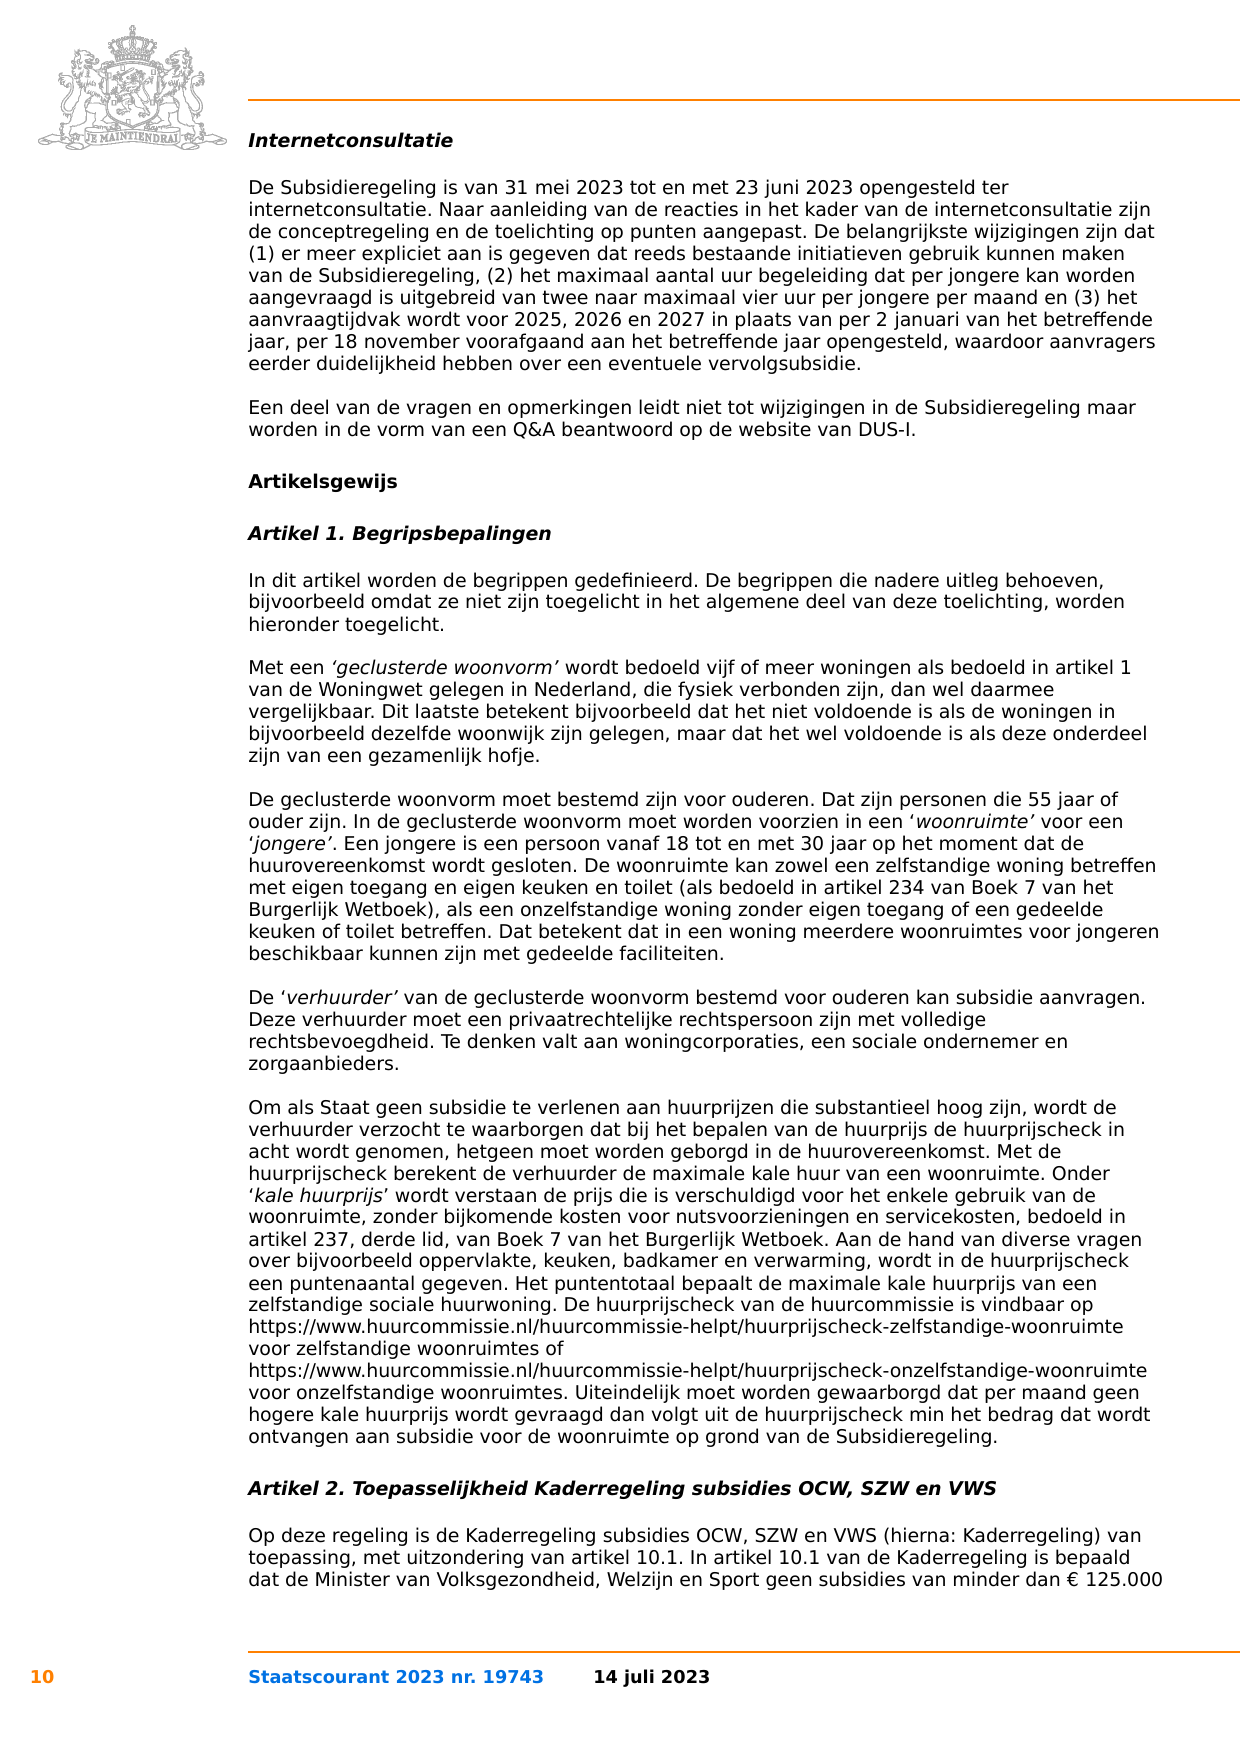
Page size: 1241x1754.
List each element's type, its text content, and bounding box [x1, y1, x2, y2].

text Met een ‘geclusterde woonvorm’ wordt bedoeld vijf of meer woningen als bedoeld in artikel 1 van de Woningwet gelegen in Nederland, die fysiek verbonden zijn, dan wel daarmee vergelijkbaar. Dit laatste betekent bijvoorbeeld dat het niet voldoende is als de woningen in bijvoorbeeld dezelfde woonwijk zijn gelegen, maar dat het wel voldoende is als deze onderdeel zijn van een gezamenlijk hofje. [248, 657, 1163, 767]
text Een deel van de vragen en opmerkingen leidt niet tot wijzigingen in de Subsidieregeling maar worden in de vorm van een Q&A beantwoord op de website van DUS-I. [248, 397, 1163, 441]
text Op deze regeling is de Kaderregeling subsidies OCW, SZW en VWS (hierna: Kaderregeling) van toepassing, met uitzondering van artikel 10.1. In artikel 10.1 van de Kaderregeling is bepaald dat de Minister van Volksgezondheid, Welzijn en Sport geen subsidies van minder dan € 125.000 [248, 1525, 1163, 1591]
text In dit artikel worden de begrippen gedefinieerd. De begrippen die nadere uitleg behoeven, bijvoorbeeld omdat ze niet zijn toegelicht in het algemene deel van deze toelichting, worden hieronder toegelicht. [248, 569, 1163, 635]
subtitle Artikelsgewijs [248, 471, 1163, 492]
subtitle Artikel 1. Begripsbepalingen [248, 522, 1163, 544]
subtitle Artikel 2. Toepasselijkheid Kaderregeling subsidies OCW, SZW en VWS [248, 1478, 1163, 1500]
subtitle Internetconsultatie [248, 130, 1163, 152]
text De geclusterde woonvorm moet bestemd zijn voor ouderen. Dat zijn personen die 55 jaar of ouder zijn. In de geclusterde woonvorm moet worden voorzien in een ‘woonruimte’ voor een ‘jongere’. Een jongere is een persoon vanaf 18 tot en met 30 jaar op het moment dat de huurovereenkomst wordt gesloten. De woonruimte kan zowel een zelfstandige woning betreffen met eigen toegang en eigen keuken en toilet (als bedoeld in artikel 234 van Boek 7 van het Burgerlijk Wetboek), als een onzelfstandige woning zonder eigen toegang of een gedeelde keuken of toilet betreffen. Dat betekent dat in een woning meerdere woonruimtes voor jongeren beschikbaar kunnen zijn met gedeelde faciliteiten. [248, 789, 1163, 965]
text De ‘verhuurder’ van de geclusterde woonvorm bestemd voor ouderen kan subsidie aanvragen. Deze verhuurder moet een privaatrechtelijke rechtspersoon zijn met volledige rechtsbevoegdheid. Te denken valt aan woningcorporaties, een sociale ondernemer en zorgaanbieders. [248, 987, 1163, 1075]
text Om als Staat geen subsidie te verlenen aan huurprijzen die substantieel hoog zijn, wordt de verhuurder verzocht te waarborgen dat bij het bepalen van de huurprijs de huurprijscheck in acht wordt genomen, hetgeen moet worden geborgd in de huurovereenkomst. Met de huurprijscheck berekent de verhuurder de maximale kale huur van een woonruimte. Onder ‘kale huurprijs’ wordt verstaan de prijs die is verschuldigd voor het enkele gebruik van de woonruimte, zonder bijkomende kosten voor nutsvoorzieningen en servicekosten, bedoeld in artikel 237, derde lid, van Boek 7 van het Burgerlijk Wetboek. Aan de hand van diverse vragen over bijvoorbeeld oppervlakte, keuken, badkamer en verwarming, wordt in de huurprijscheck een puntenaantal gegeven. Het puntentotaal bepaalt de maximale kale huurprijs van een zelfstandige sociale huurwoning. De huurprijscheck van de huurcommissie is vindbaar op https://www.huurcommissie.nl/huurcommissie-helpt/huurprijscheck-zelfstandige-woonruimte voor zelfstandige woonruimtes of https://www.huurcommissie.nl/huurcommissie-helpt/huurprijscheck-onzelfstandige-woonruimte voor onzelfstandige woonruimtes. Uiteindelijk moet worden gewaarborgd dat per maand geen hogere kale huurprijs wordt gevraagd dan volgt uit de huurprijscheck min het bedrag dat wordt ontvangen aan subsidie voor de woonruimte op grond van de Subsidieregeling. [248, 1097, 1163, 1448]
picture [38, 25, 227, 150]
text De Subsidieregeling is van 31 mei 2023 tot en met 23 juni 2023 opengesteld ter internetconsultatie. Naar aanleiding van de reacties in het kader van de internetconsultatie zijn de conceptregeling en de toelichting op punten aangepast. De belangrijkste wijzigingen zijn dat (1) er meer expliciet aan is gegeven dat reeds bestaande initiatieven gebruik kunnen maken van de Subsidieregeling, (2) het maximaal aantal uur begeleiding dat per jongere kan worden aangevraagd is uitgebreid van twee naar maximaal vier uur per jongere per maand en (3) het aanvraagtijdvak wordt voor 2025, 2026 en 2027 in plaats van per 2 januari van het betreffende jaar, per 18 november voorafgaand aan het betreffende jaar opengesteld, waardoor aanvragers eerder duidelijkheid hebben over een eventuele vervolgsubsidie. [248, 177, 1163, 375]
